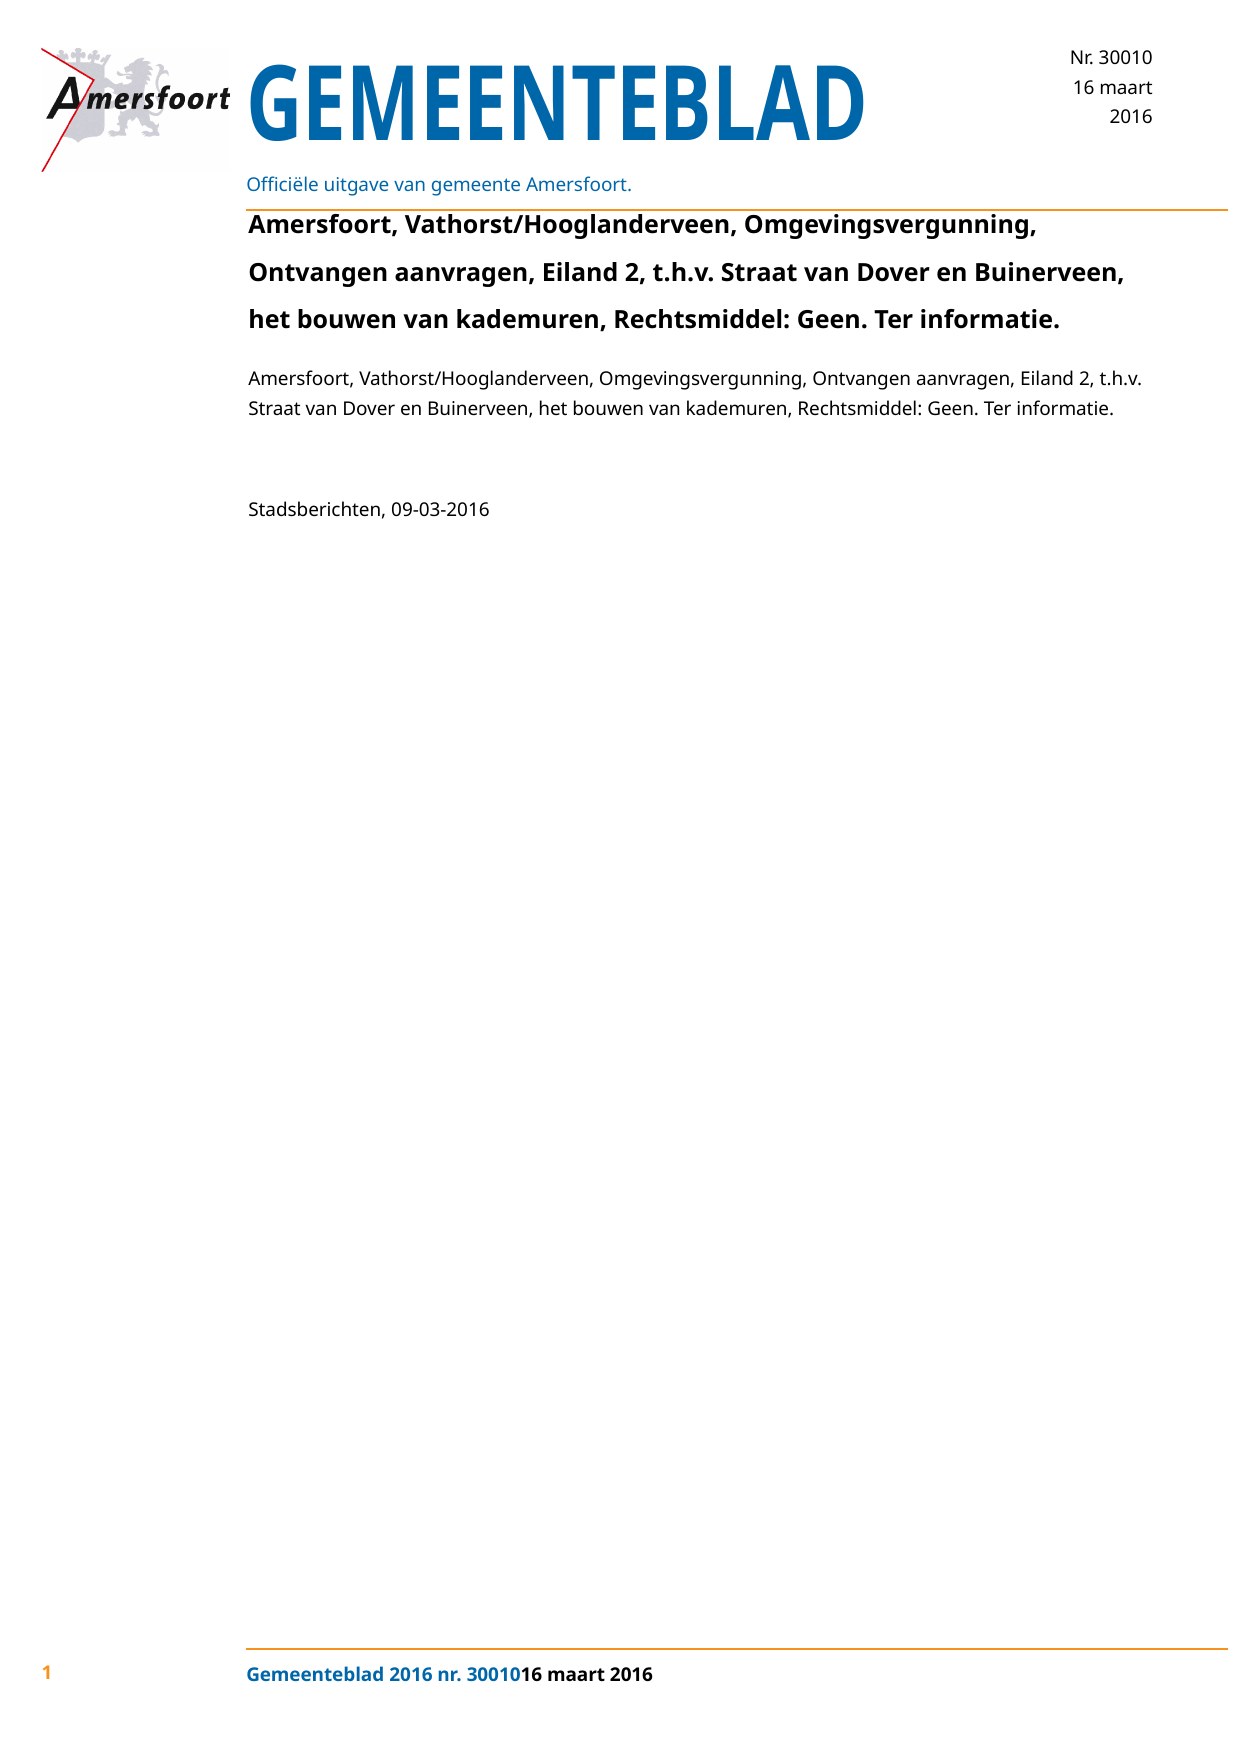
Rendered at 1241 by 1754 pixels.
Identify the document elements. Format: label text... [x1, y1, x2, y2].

text Stadsberichten, 09-03-2016 [248, 496, 1152, 522]
text Amersfoort, Vathorst/Hooglanderveen, Omgevingsvergunning, Ontvangen aanvragen, Eiland 2, t.h.v. Straat van Dover en Buinerveen, het bouwen van kademuren, Rechtsmiddel: Geen. Ter informatie. [248, 211, 1152, 336]
text Amersfoort, Vathorst/Hooglanderveen, Omgevingsvergunning, Ontvangen aanvragen, Eiland 2, t.h.v. Straat van Dover en Buinerveen, het bouwen van kademuren, Rechtsmiddel: Geen. Ter informatie. [248, 366, 1152, 421]
picture [41, 47, 231, 172]
